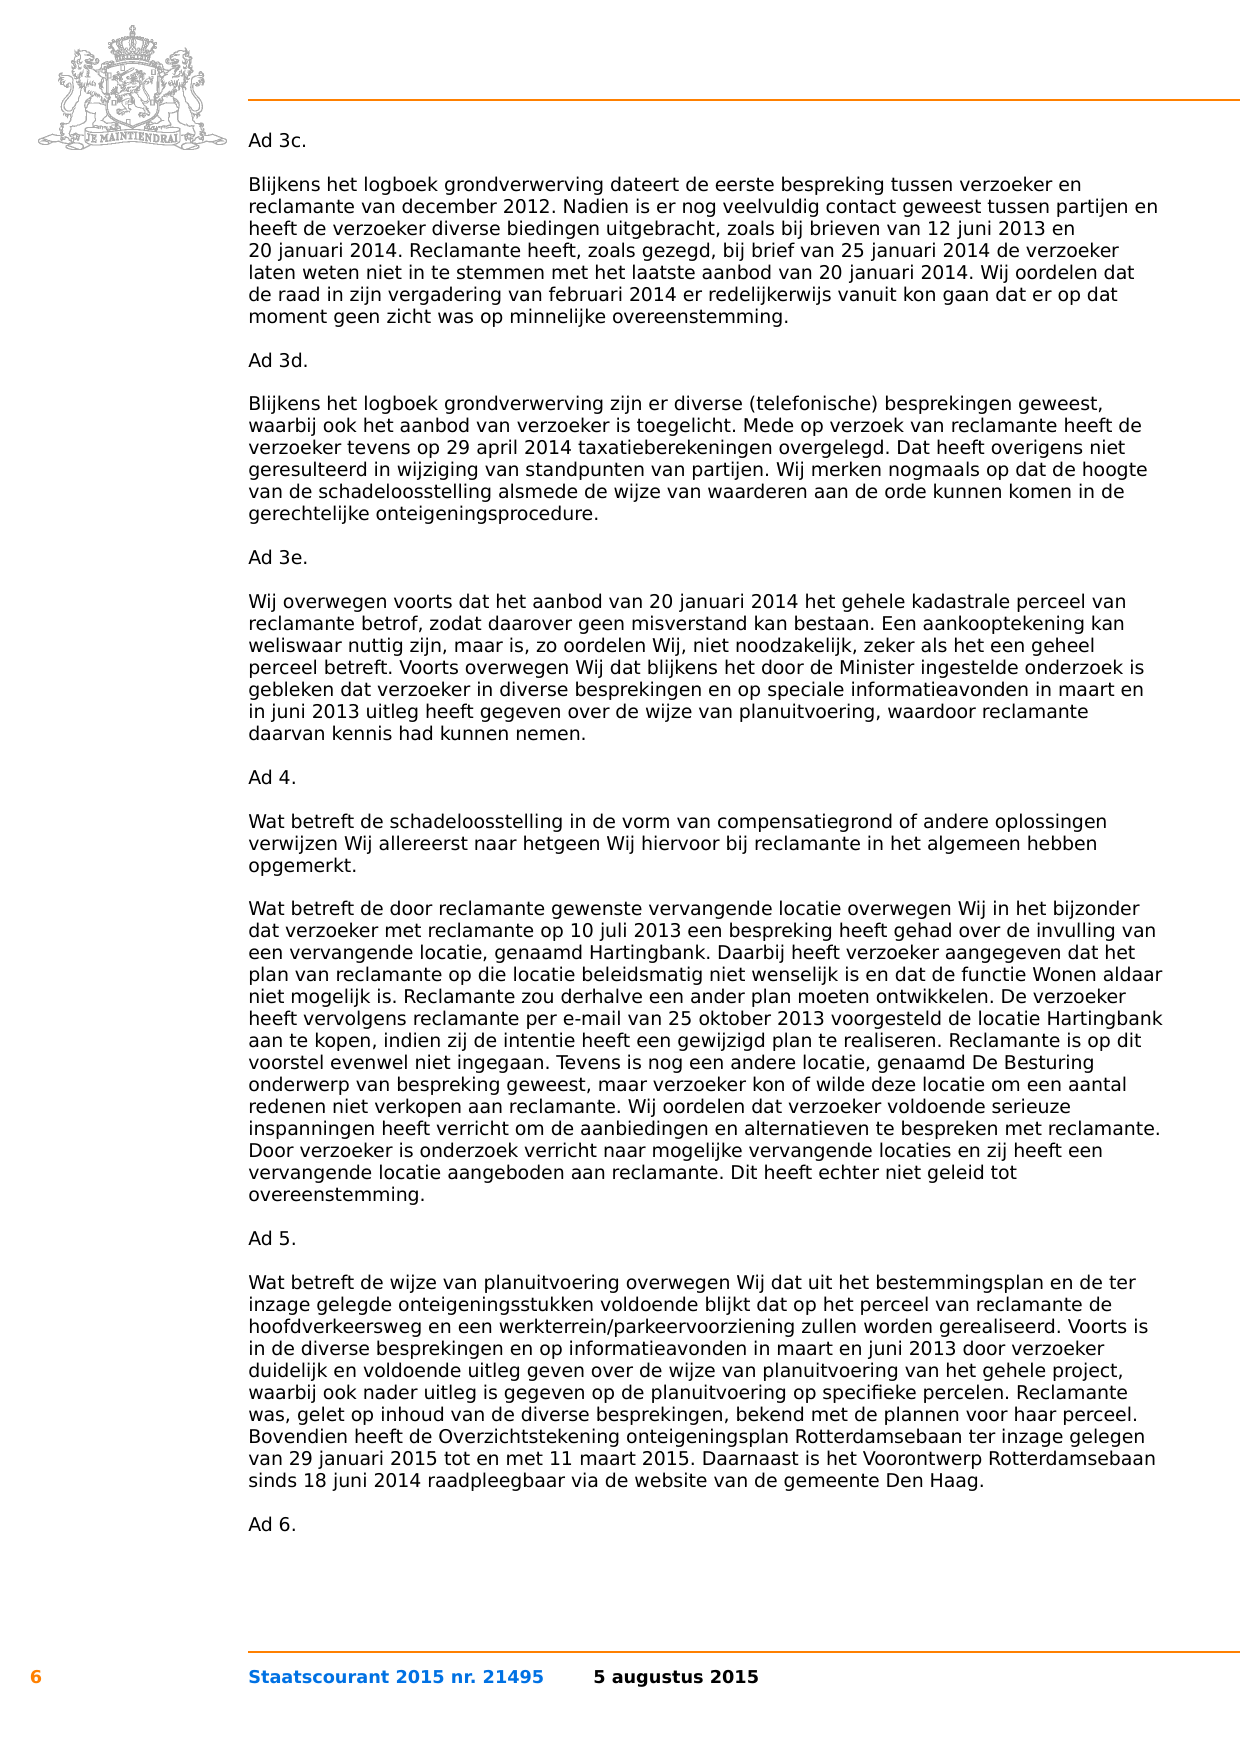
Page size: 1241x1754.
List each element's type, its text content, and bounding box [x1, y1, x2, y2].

text Wat betreft de wijze van planuitvoering overwegen Wij dat uit het bestemmingsplan en de ter inzage gelegde onteigeningsstukken voldoende blijkt dat op het perceel van reclamante de hoofdverkeersweg en een werkterrein/parkeervoorziening zullen worden gerealiseerd. Voorts is in de diverse besprekingen en op informatieavonden in maart en juni 2013 door verzoeker duidelijk en voldoende uitleg geven over de wijze van planuitvoering van het gehele project, waarbij ook nader uitleg is gegeven op de planuitvoering op specifieke percelen. Reclamante was, gelet op inhoud van de diverse besprekingen, bekend met de plannen voor haar perceel. Bovendien heeft de Overzichtstekening onteigeningsplan Rotterdamsebaan ter inzage gelegen van 29 januari 2015 tot en met 11 maart 2015. Daarnaast is het Voorontwerp Rotterdamsebaan sinds 18 juni 2014 raadpleegbaar via de website van de gemeente Den Haag. [248, 1272, 1163, 1492]
text Wat betreft de schadeloosstelling in de vorm van compensatiegrond of andere oplossingen verwijzen Wij allereerst naar hetgeen Wij hiervoor bij reclamante in het algemeen hebben opgemerkt. [248, 811, 1163, 876]
picture [38, 25, 227, 150]
text Ad 6. [248, 1513, 1163, 1535]
text Ad 3d. [248, 349, 1163, 371]
text Blijkens het logboek grondverwerving zijn er diverse (telefonische) besprekingen geweest, waarbij ook het aanbod van verzoeker is toegelicht. Mede op verzoek van reclamante heeft de verzoeker tevens op 29 april 2014 taxatieberekeningen overgelegd. Dat heeft overigens niet geresulteerd in wijziging van standpunten van partijen. Wij merken nogmaals op dat de hoogte van de schadeloosstelling alsmede de wijze van waarderen aan de orde kunnen komen in de gerechtelijke onteigeningsprocedure. [248, 393, 1163, 525]
text Ad 5. [248, 1228, 1163, 1250]
text Wat betreft de door reclamante gewenste vervangende locatie overwegen Wij in het bijzonder dat verzoeker met reclamante op 10 juli 2013 een bespreking heeft gehad over de invulling van een vervangende locatie, genaamd Hartingbank. Daarbij heeft verzoeker aangegeven dat het plan van reclamante op die locatie beleidsmatig niet wenselijk is en dat de functie Wonen aldaar niet mogelijk is. Reclamante zou derhalve een ander plan moeten ontwikkelen. De verzoeker heeft vervolgens reclamante per e-mail van 25 oktober 2013 voorgesteld de locatie Hartingbank aan te kopen, indien zij de intentie heeft een gewijzigd plan te realiseren. Reclamante is op dit voorstel evenwel niet ingegaan. Tevens is nog een andere locatie, genaamd De Besturing onderwerp van bespreking geweest, maar verzoeker kon of wilde deze locatie om een aantal redenen niet verkopen aan reclamante. Wij oordelen dat verzoeker voldoende serieuze inspanningen heeft verricht om de aanbiedingen en alternatieven te bespreken met reclamante. Door verzoeker is onderzoek verricht naar mogelijke vervangende locaties en zij heeft een vervangende locatie aangeboden aan reclamante. Dit heeft echter niet geleid tot overeenstemming. [248, 898, 1163, 1206]
text Ad 4. [248, 767, 1163, 789]
text Wij overwegen voorts dat het aanbod van 20 januari 2014 het gehele kadastrale perceel van reclamante betrof, zodat daarover geen misverstand kan bestaan. Een aankooptekening kan weliswaar nuttig zijn, maar is, zo oordelen Wij, niet noodzakelijk, zeker als het een geheel perceel betreft. Voorts overwegen Wij dat blijkens het door de Minister ingestelde onderzoek is gebleken dat verzoeker in diverse besprekingen en op speciale informatieavonden in maart en in juni 2013 uitleg heeft gegeven over de wijze van planuitvoering, waardoor reclamante daarvan kennis had kunnen nemen. [248, 591, 1163, 745]
text Ad 3c. [248, 130, 1163, 152]
text Ad 3e. [248, 547, 1163, 569]
text Blijkens het logboek grondverwerving dateert de eerste bespreking tussen verzoeker en reclamante van december 2012. Nadien is er nog veelvuldig contact geweest tussen partijen en heeft de verzoeker diverse biedingen uitgebracht, zoals bij brieven van 12 juni 2013 en 20 januari 2014. Reclamante heeft, zoals gezegd, bij brief van 25 januari 2014 de verzoeker laten weten niet in te stemmen met het laatste aanbod van 20 januari 2014. Wij oordelen dat de raad in zijn vergadering van februari 2014 er redelijkerwijs vanuit kon gaan dat er op dat moment geen zicht was op minnelijke overeenstemming. [248, 174, 1163, 328]
